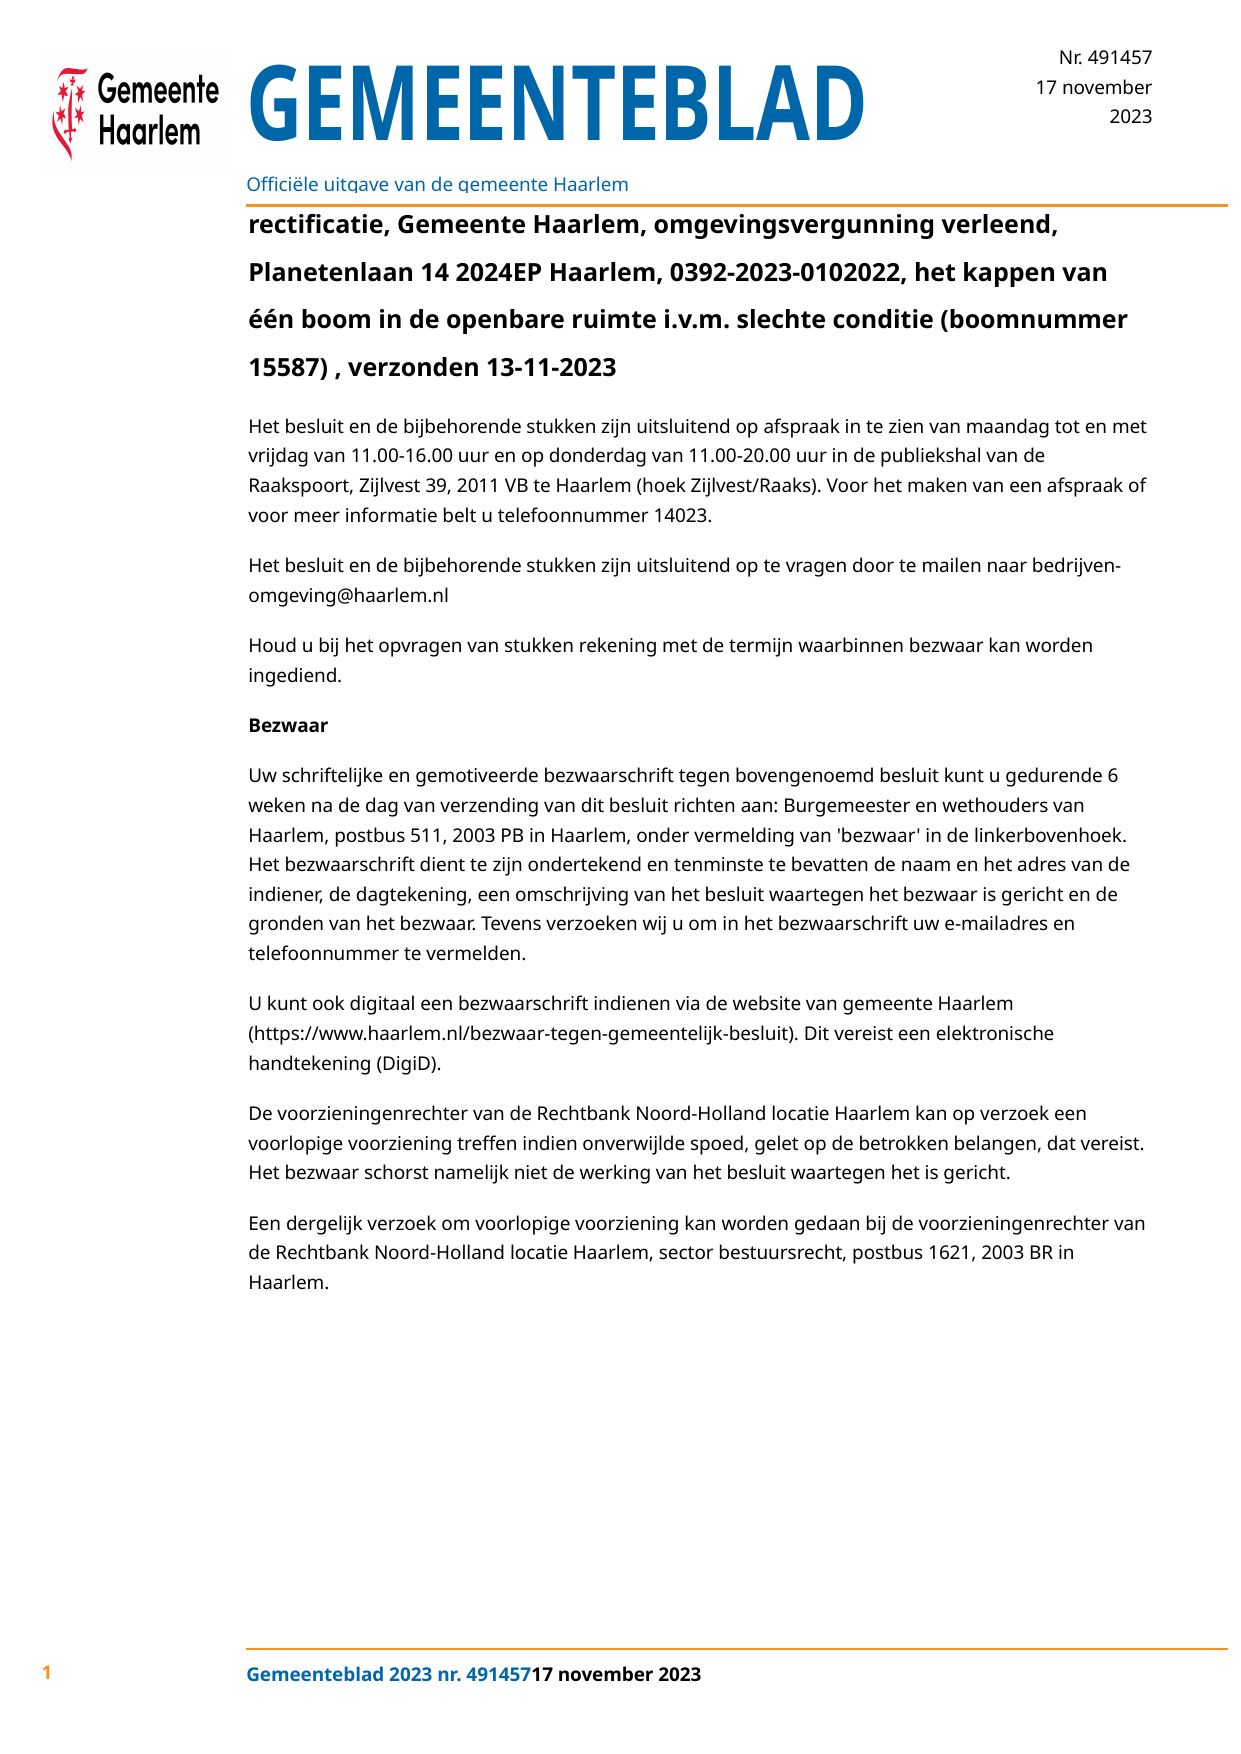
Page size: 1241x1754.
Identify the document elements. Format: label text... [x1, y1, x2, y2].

text Het besluit en de bijbehorende stukken zijn uitsluitend op afspraak in te zien van maandag tot en met vrijdag van 11.00-16.00 uur en op donderdag van 11.00-20.00 uur in de publiekshal van de Raakspoort, Zijlvest 39, 2011 VB te Haarlem (hoek Zijlvest/Raaks). Voor het maken van een afspraak of voor meer informatie belt u telefoonnummer 14023. [248, 413, 1152, 528]
text rectificatie, Gemeente Haarlem, omgevingsvergunning verleend, Planetenlaan 14 2024EP Haarlem, 0392-2023-0102022, het kappen van één boom in de openbare ruimte i.v.m. slechte conditie (boomnummer 15587) , verzonden 13-11-2023 [248, 207, 1152, 384]
text Bezwaar [248, 712, 1152, 738]
text De voorzieningenrechter van de Rechtbank Noord-Holland locatie Haarlem kan op verzoek een voorlopige voorziening treffen indien onverwijlde spoed, gelet op de betrokken belangen, dat vereist. Het bezwaar schorst namelijk niet de werking van het besluit waartegen het is gericht. [248, 1100, 1152, 1185]
text Uw schriftelijke en gemotiveerde bezwaarschrift tegen bovengenoemd besluit kunt u gedurende 6 weken na de dag van verzending van dit besluit richten aan: Burgemeester en wethouders van Haarlem, postbus 511, 2003 PB in Haarlem, onder vermelding van 'bezwaar' in de linkerbovenhoek. Het bezwaarschrift dient te zijn ondertekend en tenminste te bevatten de naam en het adres van de indiener, de dagtekening, een omschrijving van het besluit waartegen het bezwaar is gericht en de gronden van het bezwaar. Tevens verzoeken wij u om in het bezwaarschrift uw e-mailadres en telefoonnummer te vermelden. [248, 763, 1152, 966]
text Een dergelijk verzoek om voorlopige voorziening kan worden gedaan bij de voorzieningenrechter van de Rechtbank Noord-Holland locatie Haarlem, sector bestuursrecht, postbus 1621, 2003 BR in Haarlem. [248, 1210, 1152, 1295]
text Het besluit en de bijbehorende stukken zijn uitsluitend op te vragen door te mailen naar bedrijven-omgeving@haarlem.nl [248, 552, 1152, 608]
picture [41, 47, 231, 172]
text U kunt ook digitaal een bezwaarschrift indienen via de website van gemeente Haarlem (https://www.haarlem.nl/bezwaar-tegen-gemeentelijk-besluit). Dit vereist een elektronische handtekening (DigiD). [248, 991, 1152, 1076]
text Houd u bij het opvragen van stukken rekening met de termijn waarbinnen bezwaar kan worden ingediend. [248, 632, 1152, 688]
